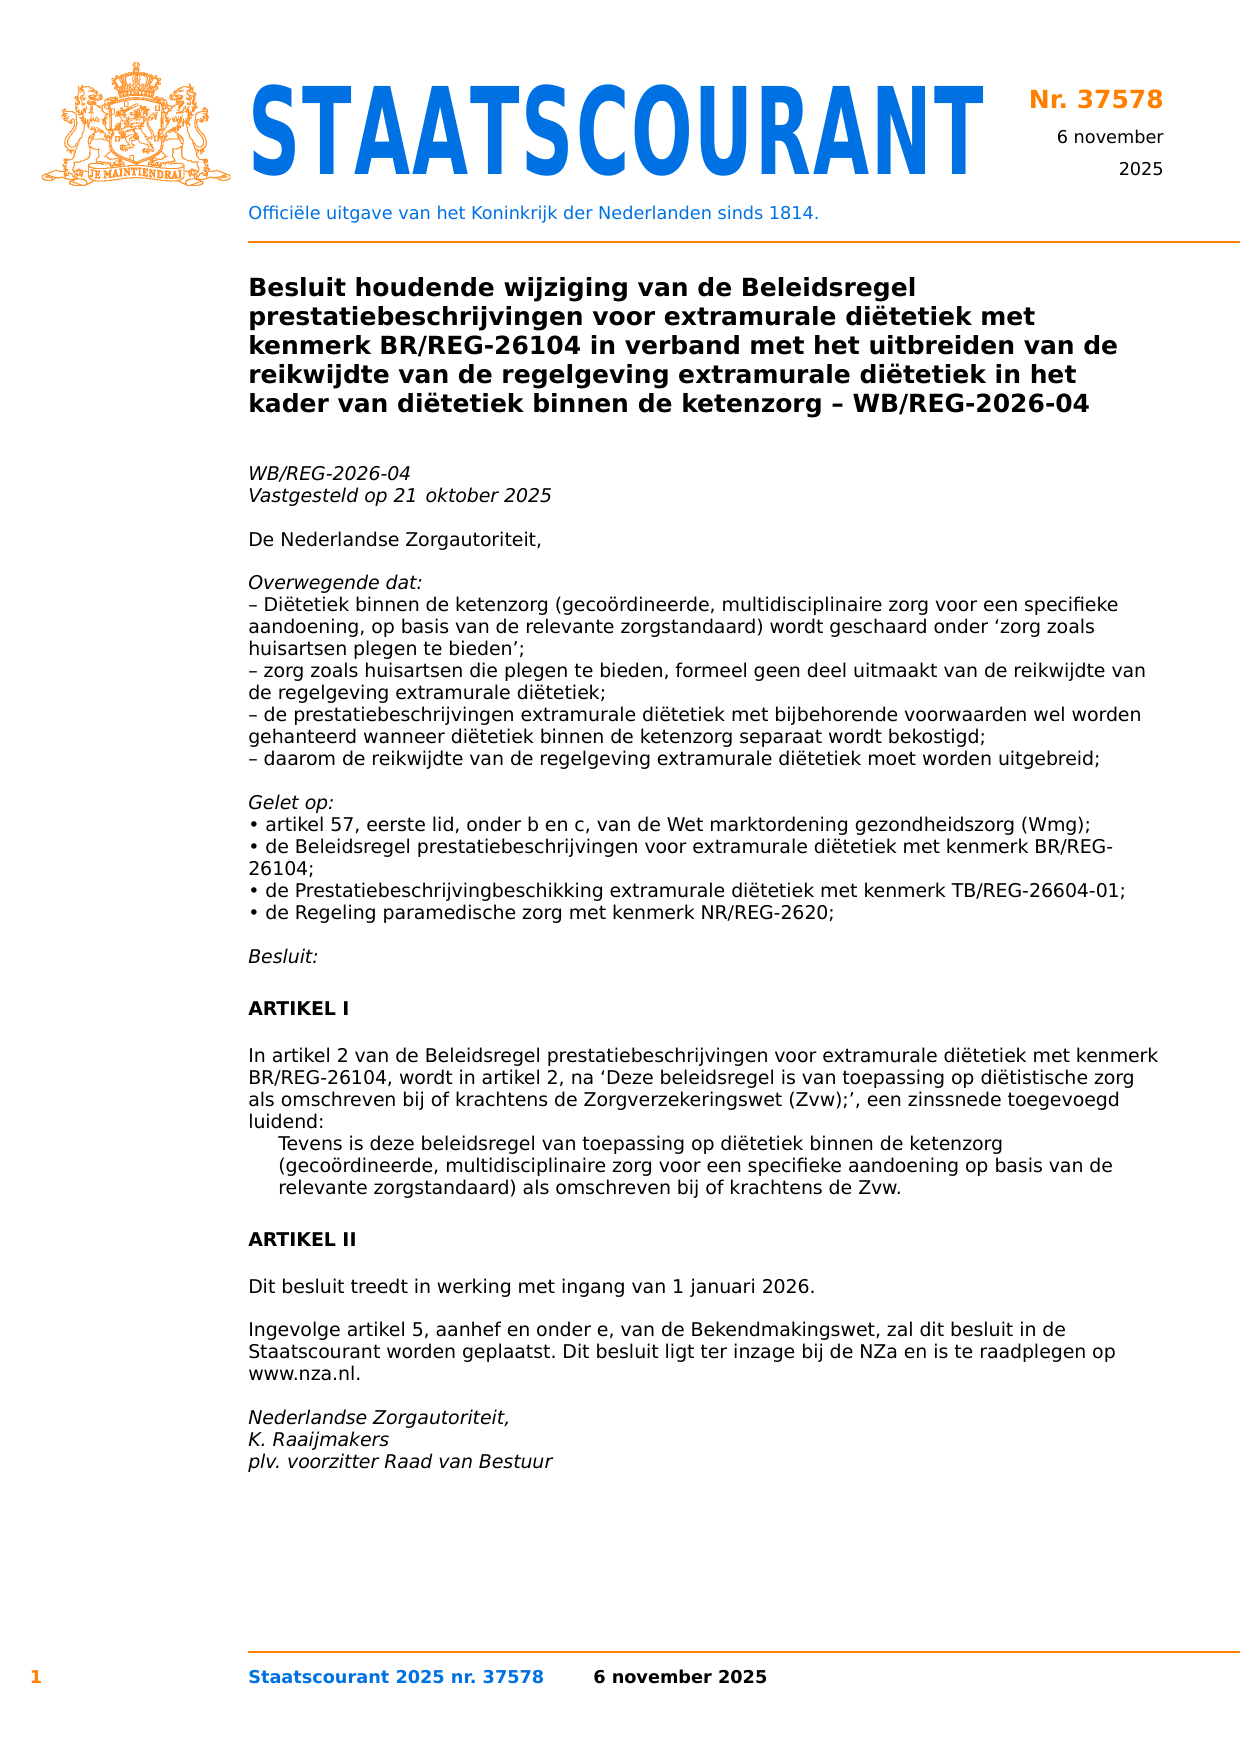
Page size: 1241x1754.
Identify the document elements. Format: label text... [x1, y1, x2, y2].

text Ingevolge artikel 5, aanhef en onder e, van de Bekendmakingswet, zal dit besluit in de Staatscourant worden geplaatst. Dit besluit ligt ter inzage bij de NZa en is te raadplegen op www.nza.nl. [248, 1319, 1163, 1385]
text Nederlandse Zorgautoriteit, K. Raaijmakers plv. voorzitter Raad van Bestuur [248, 1407, 1163, 1473]
table_cell Officiële uitgave van het Koninkrijk der Nederlanden sinds 1814. [248, 203, 1240, 241]
table_cell 2025 [998, 153, 1240, 203]
subtitle ARTIKEL I [248, 998, 1163, 1020]
picture [41, 62, 231, 186]
text Vastgesteld op 21 oktober 2025 [248, 484, 1163, 507]
table_cell 6 november [998, 121, 1240, 153]
text Gelet op: [248, 792, 1163, 814]
table_header Nr. 37578 [998, 62, 1240, 121]
subtitle Besluit houdende wijziging van de Beleidsregel prestatiebeschrijvingen voor extramurale diëtetiek met kenmerk BR/REG-26104 in verband met het uitbreiden van de reikwijdte van de regelgeving extramurale diëtetiek in het kader van diëtetiek binnen de ketenzorg – WB/REG-2026-04 [248, 273, 1163, 419]
text • de Beleidsregel prestatiebeschrijvingen voor extramurale diëtetiek met kenmerk BR/REG-26104; [248, 836, 1163, 880]
text Tevens is deze beleidsregel van toepassing op diëtetiek binnen de ketenzorg (gecoördineerde, multidisciplinaire zorg voor een specifieke aandoening op basis van de relevante zorgstandaard) als omschreven bij of krachtens de Zvw. [278, 1133, 1163, 1198]
text – Diëtetiek binnen de ketenzorg (gecoördineerde, multidisciplinaire zorg voor een specifieke aandoening, op basis van de relevante zorgstandaard) wordt geschaard onder ‘zorg zoals huisartsen plegen te bieden’; [248, 594, 1163, 660]
text • artikel 57, eerste lid, onder b en c, van de Wet marktordening gezondheidszorg (Wmg); [248, 814, 1163, 836]
text • de Prestatiebeschrijvingbeschikking extramurale diëtetiek met kenmerk TB/REG-26604-01; [248, 880, 1163, 902]
text Besluit: [248, 946, 1163, 968]
text – de prestatiebeschrijvingen extramurale diëtetiek met bijbehorende voorwaarden wel worden gehanteerd wanneer diëtetiek binnen de ketenzorg separaat wordt bekostigd; [248, 704, 1163, 748]
text – daarom de reikwijdte van de regelgeving extramurale diëtetiek moet worden uitgebreid; [248, 748, 1163, 770]
text • de Regeling paramedische zorg met kenmerk NR/REG-2620; [248, 902, 1163, 924]
text In artikel 2 van de Beleidsregel prestatiebeschrijvingen voor extramurale diëtetiek met kenmerk BR/REG-26104, wordt in artikel 2, na ‘Deze beleidsregel is van toepassing op diëtistische zorg als omschreven bij of krachtens de Zorgverzekeringswet (Zvw);’, een zinssnede toegevoegd luidend: [248, 1045, 1163, 1133]
text De Nederlandse Zorgautoriteit, [248, 528, 1163, 550]
subtitle ARTIKEL II [248, 1228, 1163, 1251]
text – zorg zoals huisartsen die plegen te bieden, formeel geen deel uitmaakt van de reikwijdte van de regelgeving extramurale diëtetiek; [248, 660, 1163, 704]
table_header STAATSCOURANT [248, 62, 998, 203]
text Dit besluit treedt in werking met ingang van 1 januari 2026. [248, 1276, 1163, 1297]
text Overwegende dat: [248, 572, 1163, 594]
text WB/REG-2026-04 [248, 463, 1163, 484]
table_header [25, 62, 248, 241]
